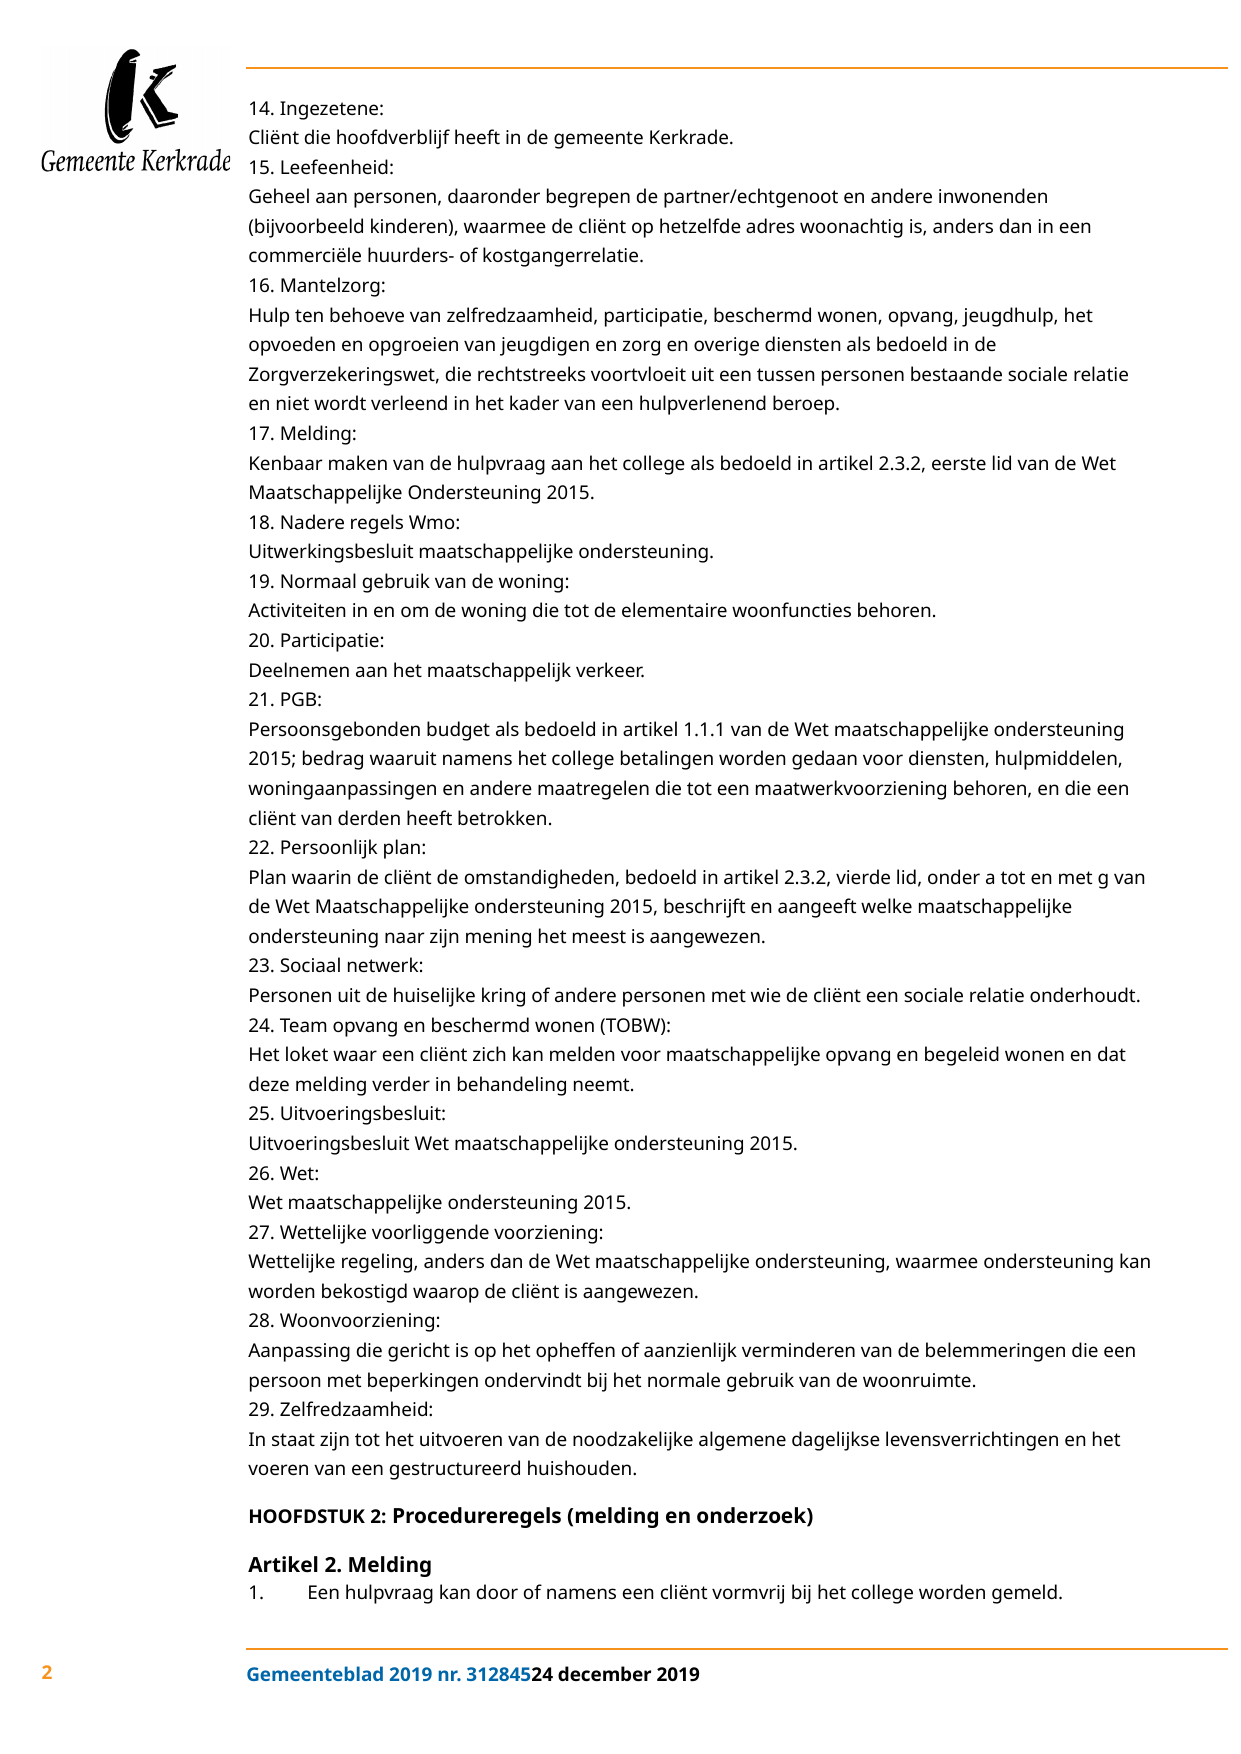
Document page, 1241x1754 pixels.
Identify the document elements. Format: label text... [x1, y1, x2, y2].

text In staat zijn tot het uitvoeren van de noodzakelijke algemene dagelijkse levensverrichtingen en het voeren van een gestructureerd huishouden. [248, 1426, 1152, 1481]
text 22. Persoonlijk plan: [248, 834, 1152, 860]
text HOOFDSTUK 2: Procedureregels (melding en onderzoek) [248, 1501, 1152, 1530]
text Persoonsgebonden budget als bedoeld in artikel 1.1.1 van de Wet maatschappelijke ondersteuning 2015; bedrag waaruit namens het college betalingen worden gedaan voor diensten, hulpmiddelen, woningaanpassingen en andere maatregelen die tot een maatwerkvoorziening behoren, en die een cliënt van derden heeft betrokken. [248, 716, 1152, 831]
text Uitwerkingsbesluit maatschappelijke ondersteuning. [248, 538, 1152, 564]
text Kenbaar maken van de hulpvraag aan het college als bedoeld in artikel 2.3.2, eerste lid van de Wet Maatschappelijke Ondersteuning 2015. [248, 450, 1152, 505]
text 25. Uitvoeringsbesluit: [248, 1101, 1152, 1126]
list Een hulpvraag kan door of namens een cliënt vormvrij bij het college worden gemeld. [248, 1579, 1152, 1605]
text 15. Leefeenheid: [248, 154, 1152, 180]
text Activiteiten in en om de woning die tot de elementaire woonfuncties behoren. [248, 598, 1152, 623]
text Wet maatschappelijke ondersteuning 2015. [248, 1189, 1152, 1215]
text Wettelijke regeling, anders dan de Wet maatschappelijke ondersteuning, waarmee ondersteuning kan worden bekostigd waarop de cliënt is aangewezen. [248, 1248, 1152, 1304]
text Het loket waar een cliënt zich kan melden voor maatschappelijke opvang en begeleid wonen en dat deze melding verder in behandeling neemt. [248, 1041, 1152, 1097]
text Cliënt die hoofdverblijf heeft in de gemeente Kerkrade. [248, 124, 1152, 150]
text Aanpassing die gericht is op het opheffen of aanzienlijk verminderen van de belemmeringen die een persoon met beperkingen ondervindt bij het normale gebruik van de woonruimte. [248, 1337, 1152, 1393]
text Uitvoeringsbesluit Wet maatschappelijke ondersteuning 2015. [248, 1130, 1152, 1156]
text 29. Zelfredzaamheid: [248, 1396, 1152, 1422]
text 27. Wettelijke voorliggende voorziening: [248, 1219, 1152, 1245]
text 17. Melding: [248, 420, 1152, 446]
text 16. Mantelzorg: [248, 272, 1152, 298]
text Artikel 2. Melding [248, 1551, 1152, 1579]
text 20. Participatie: [248, 627, 1152, 653]
picture [41, 47, 231, 172]
text 18. Nadere regels Wmo: [248, 509, 1152, 535]
text 28. Woonvoorziening: [248, 1308, 1152, 1333]
text 21. PGB: [248, 686, 1152, 712]
text Plan waarin de cliënt de omstandigheden, bedoeld in artikel 2.3.2, vierde lid, onder a tot en met g van de Wet Maatschappelijke ondersteuning 2015, beschrijft en aangeeft welke maatschappelijke ondersteuning naar zijn mening het meest is aangewezen. [248, 864, 1152, 949]
text Geheel aan personen, daaronder begrepen de partner/echtgenoot en andere inwonenden (bijvoorbeeld kinderen), waarmee de cliënt op hetzelfde adres woonachtig is, anders dan in een commerciële huurders- of kostgangerrelatie. [248, 183, 1152, 268]
text Personen uit de huiselijke kring of andere personen met wie de cliënt een sociale relatie onderhoudt. [248, 982, 1152, 1008]
text 26. Wet: [248, 1160, 1152, 1186]
text 19. Normaal gebruik van de woning: [248, 568, 1152, 594]
text Deelnemen aan het maatschappelijk verkeer. [248, 657, 1152, 683]
text Hulp ten behoeve van zelfredzaamheid, participatie, beschermd wonen, opvang, jeugdhulp, het opvoeden en opgroeien van jeugdigen en zorg en overige diensten als bedoeld in de Zorgverzekeringswet, die rechtstreeks voortvloeit uit een tussen personen bestaande sociale relatie en niet wordt verleend in het kader van een hulpverlenend beroep. [248, 302, 1152, 416]
text 14. Ingezetene: [248, 95, 1152, 121]
text 24. Team opvang en beschermd wonen (TOBW): [248, 1012, 1152, 1038]
text 23. Sociaal netwerk: [248, 953, 1152, 978]
